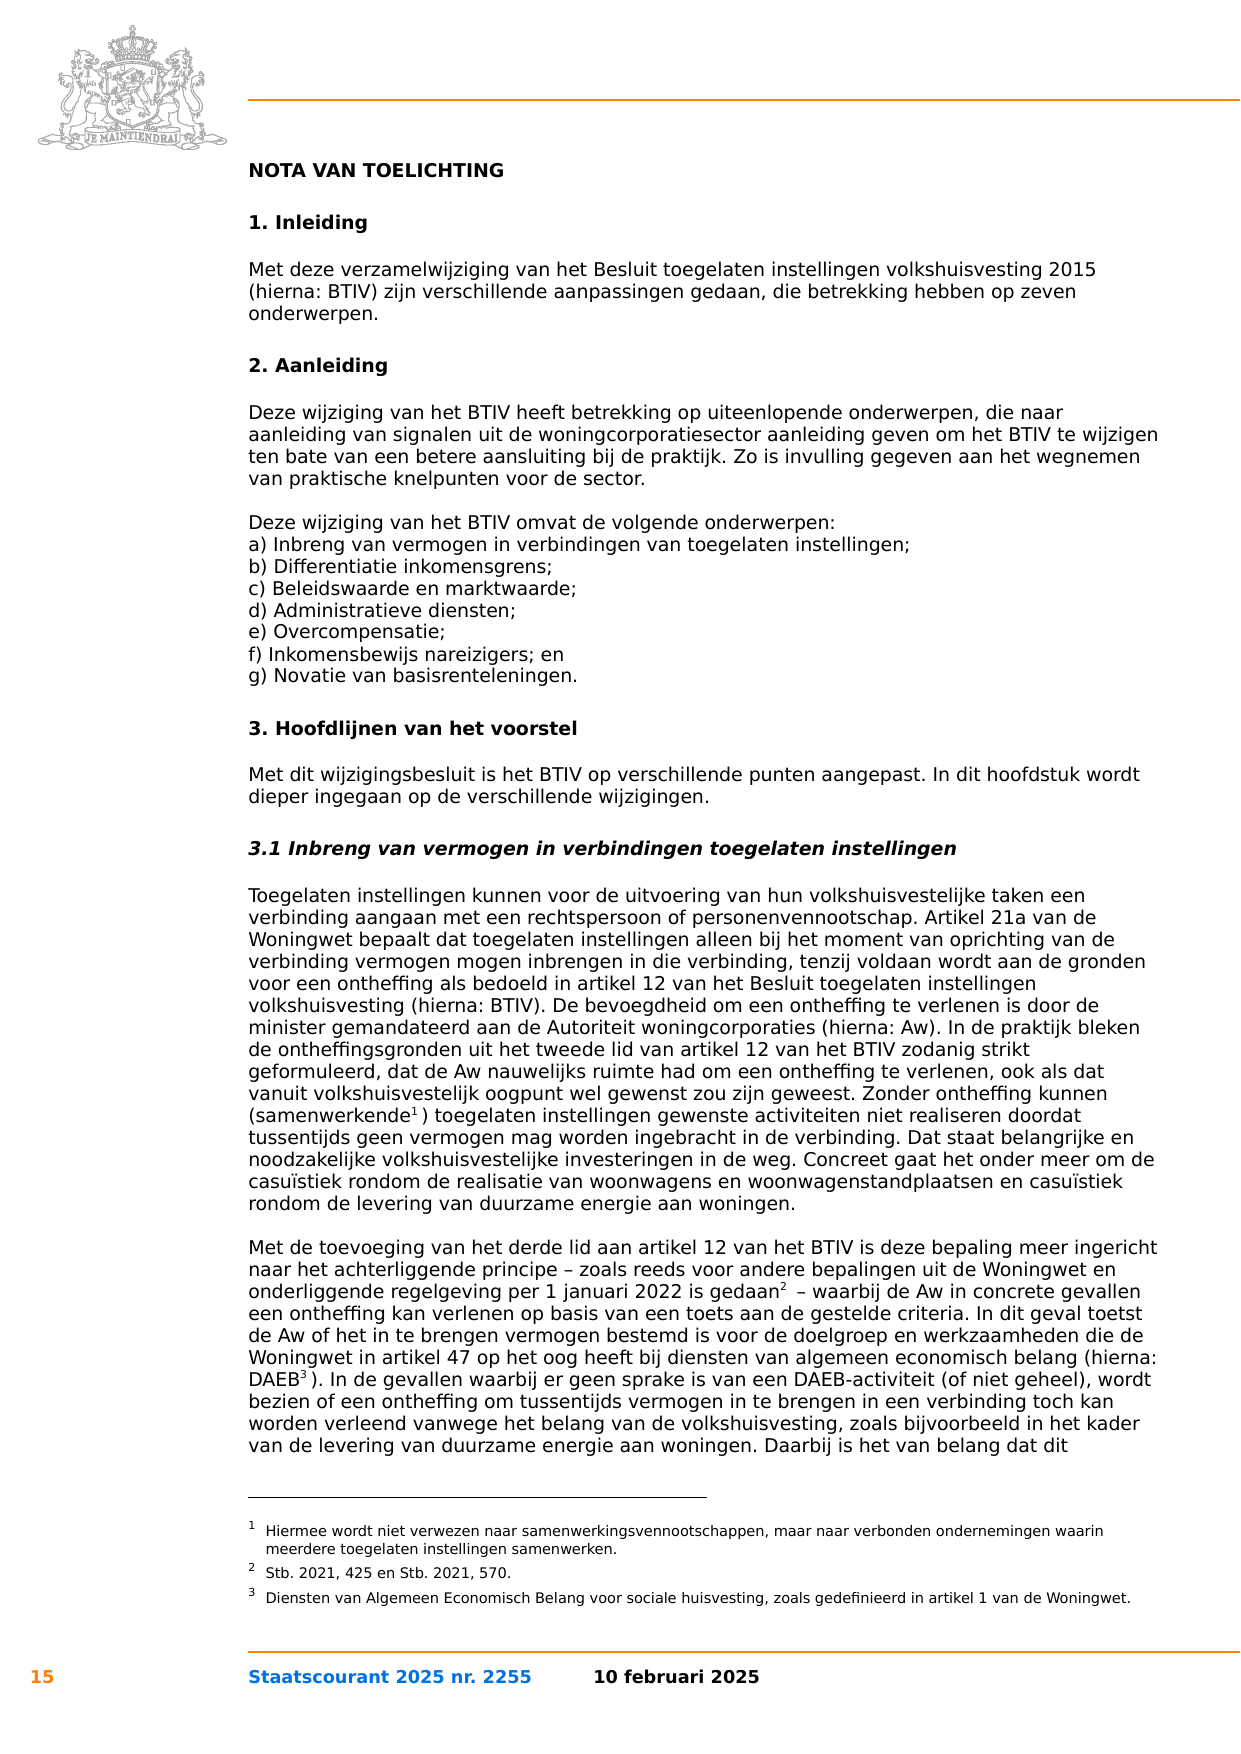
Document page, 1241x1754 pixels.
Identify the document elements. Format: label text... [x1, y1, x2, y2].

text Diensten van Algemeen Economisch Belang voor sociale huisvesting, zoals gedefinieerd in artikel 1 van de Woningwet. [248, 1586, 1163, 1608]
subtitle 2. Aanleiding [248, 355, 1163, 377]
text d) Administratieve diensten; [248, 599, 1163, 621]
subtitle NOTA VAN TOELICHTING [248, 160, 1163, 182]
text c) Beleidswaarde en marktwaarde; [248, 577, 1163, 599]
subtitle 1. Inleiding [248, 212, 1163, 234]
text a) Inbreng van vermogen in verbindingen van toegelaten instellingen; [248, 533, 1163, 556]
subtitle 3.1 Inbreng van vermogen in verbindingen toegelaten instellingen [248, 838, 1163, 860]
text Stb. 2021, 425 en Stb. 2021, 570. [248, 1561, 1163, 1583]
text Met dit wijzigingsbesluit is het BTIV op verschillende punten aangepast. In dit hoofdstuk wordt dieper ingegaan op de verschillende wijzigingen. [248, 764, 1163, 808]
text e) Overcompensatie; [248, 621, 1163, 643]
text Deze wijziging van het BTIV heeft betrekking op uiteenlopende onderwerpen, die naar aanleiding van signalen uit de woningcorporatiesector aanleiding geven om het BTIV te wijzigen ten bate van een betere aansluiting bij de praktijk. Zo is invulling gegeven aan het wegnemen van praktische knelpunten voor de sector. [248, 402, 1163, 490]
text g) Novatie van basisrenteleningen. [248, 665, 1163, 687]
text f) Inkomensbewijs nareizigers; en [248, 643, 1163, 665]
text Met deze verzamelwijziging van het Besluit toegelaten instellingen volkshuisvesting 2015 (hierna: BTIV) zijn verschillende aanpassingen gedaan, die betrekking hebben op zeven onderwerpen. [248, 259, 1163, 325]
picture [38, 25, 227, 150]
text Deze wijziging van het BTIV omvat de volgende onderwerpen: [248, 512, 1163, 533]
text Met de toevoeging van het derde lid aan artikel 12 van het BTIV is deze bepaling meer ingericht naar het achterliggende principe – zoals reeds voor andere bepalingen uit de Woningwet en onderliggende regelgeving per 1 januari 2022 is gedaan – waarbij de Aw in concrete gevallen een ontheffing kan verlenen op basis van een toets aan de gestelde criteria. In dit geval toetst de Aw of het in te brengen vermogen bestemd is voor de doelgroep en werkzaamheden die de Woningwet in artikel 47 op het oog heeft bij diensten van algemeen economisch belang (hierna: DAEB). In de gevallen waarbij er geen sprake is van een DAEB-activiteit (of niet geheel), wordt bezien of een ontheffing om tussentijds vermogen in te brengen in een verbinding toch kan worden verleend vanwege het belang van de volkshuisvesting, zoals bijvoorbeeld in het kader van de levering van duurzame energie aan woningen. Daarbij is het van belang dat dit [248, 1237, 1163, 1457]
text b) Differentiatie inkomensgrens; [248, 556, 1163, 577]
text Toegelaten instellingen kunnen voor de uitvoering van hun volkshuisvestelijke taken een verbinding aangaan met een rechtspersoon of personenvennootschap. Artikel 21a van de Woningwet bepaalt dat toegelaten instellingen alleen bij het moment van oprichting van de verbinding vermogen mogen inbrengen in die verbinding, tenzij voldaan wordt aan de gronden voor een ontheffing als bedoeld in artikel 12 van het Besluit toegelaten instellingen volkshuisvesting (hierna: BTIV). De bevoegdheid om een ontheffing te verlenen is door de minister gemandateerd aan de Autoriteit woningcorporaties (hierna: Aw). In de praktijk bleken de ontheffingsgronden uit het tweede lid van artikel 12 van het BTIV zodanig strikt geformuleerd, dat de Aw nauwelijks ruimte had om een ontheffing te verlenen, ook als dat vanuit volkshuisvestelijk oogpunt wel gewenst zou zijn geweest. Zonder ontheffing kunnen (samenwerkende) toegelaten instellingen gewenste activiteiten niet realiseren doordat tussentijds geen vermogen mag worden ingebracht in de verbinding. Dat staat belangrijke en noodzakelijke volkshuisvestelijke investeringen in de weg. Concreet gaat het onder meer om de casuïstiek rondom de realisatie van woonwagens en woonwagenstandplaatsen en casuïstiek rondom de levering van duurzame energie aan woningen. [248, 885, 1163, 1215]
text Hiermee wordt niet verwezen naar samenwerkingsvennootschappen, maar naar verbonden ondernemingen waarin meerdere toegelaten instellingen samenwerken. [248, 1519, 1163, 1558]
subtitle 3. Hoofdlijnen van het voorstel [248, 717, 1163, 739]
